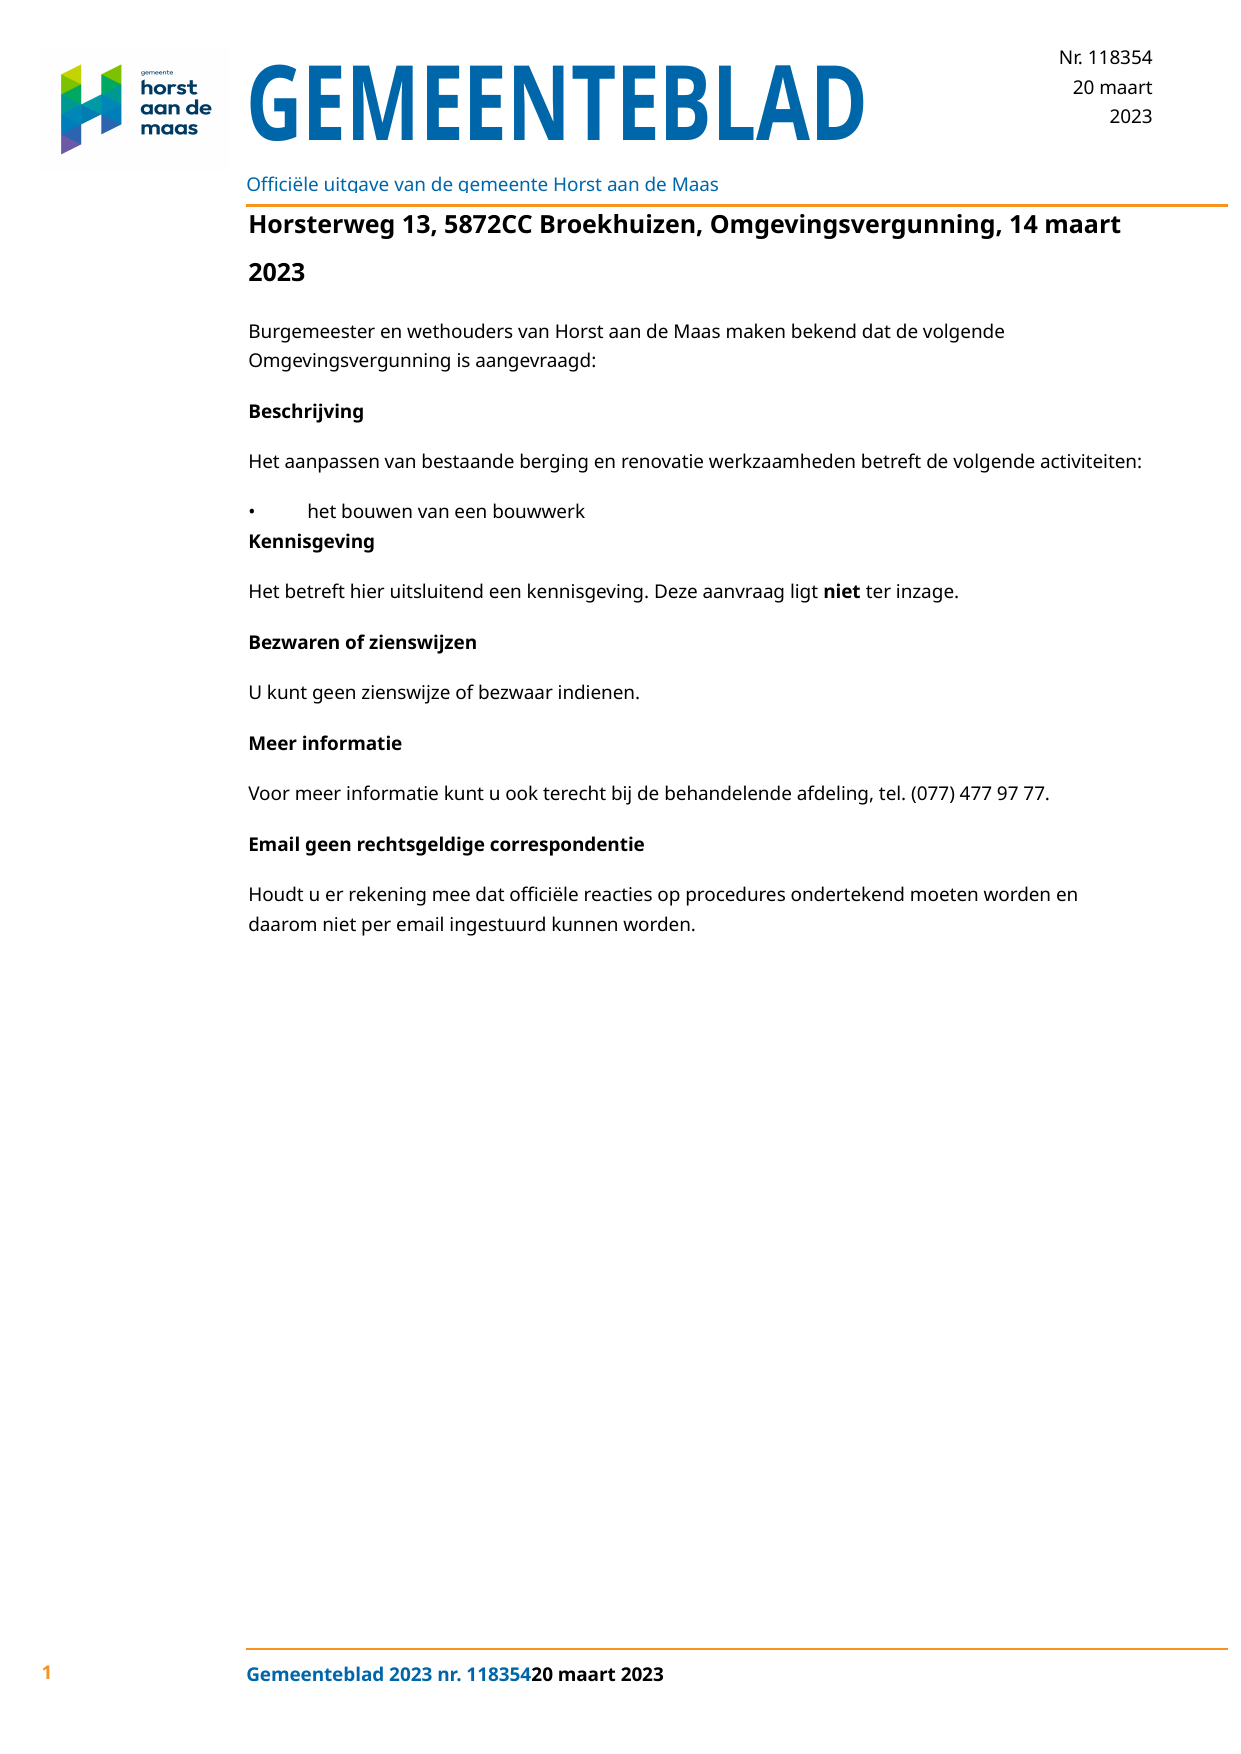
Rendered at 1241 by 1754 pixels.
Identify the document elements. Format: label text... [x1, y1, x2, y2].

text Bezwaren of zienswijzen [248, 629, 1152, 655]
list het bouwen van een bouwwerk [248, 499, 1152, 524]
text Beschrijving [248, 398, 1152, 424]
text Kennisgeving [248, 528, 1152, 554]
text Het betreft hier uitsluitend een kennisgeving. Deze aanvraag ligt niet ter inzage. [248, 579, 1152, 604]
picture [41, 47, 231, 172]
text Het aanpassen van bestaande berging en renovatie werkzaamheden betreft de volgende activiteiten: [248, 448, 1152, 474]
text Burgemeester en wethouders van Horst aan de Maas maken bekend dat de volgende Omgevingsvergunning is aangevraagd: [248, 318, 1152, 373]
text Email geen rechtsgeldige correspondentie [248, 831, 1152, 857]
text U kunt geen zienswijze of bezwaar indienen. [248, 679, 1152, 705]
text Horsterweg 13, 5872CC Broekhuizen, Omgevingsvergunning, 14 maart 2023 [248, 207, 1152, 288]
text Meer informatie [248, 730, 1152, 756]
text Houdt u er rekening mee dat officiële reacties op procedures ondertekend moeten worden en daarom niet per email ingestuurd kunnen worden. [248, 881, 1152, 937]
text Voor meer informatie kunt u ook terecht bij de behandelende afdeling, tel. (077) 477 97 77. [248, 780, 1152, 806]
